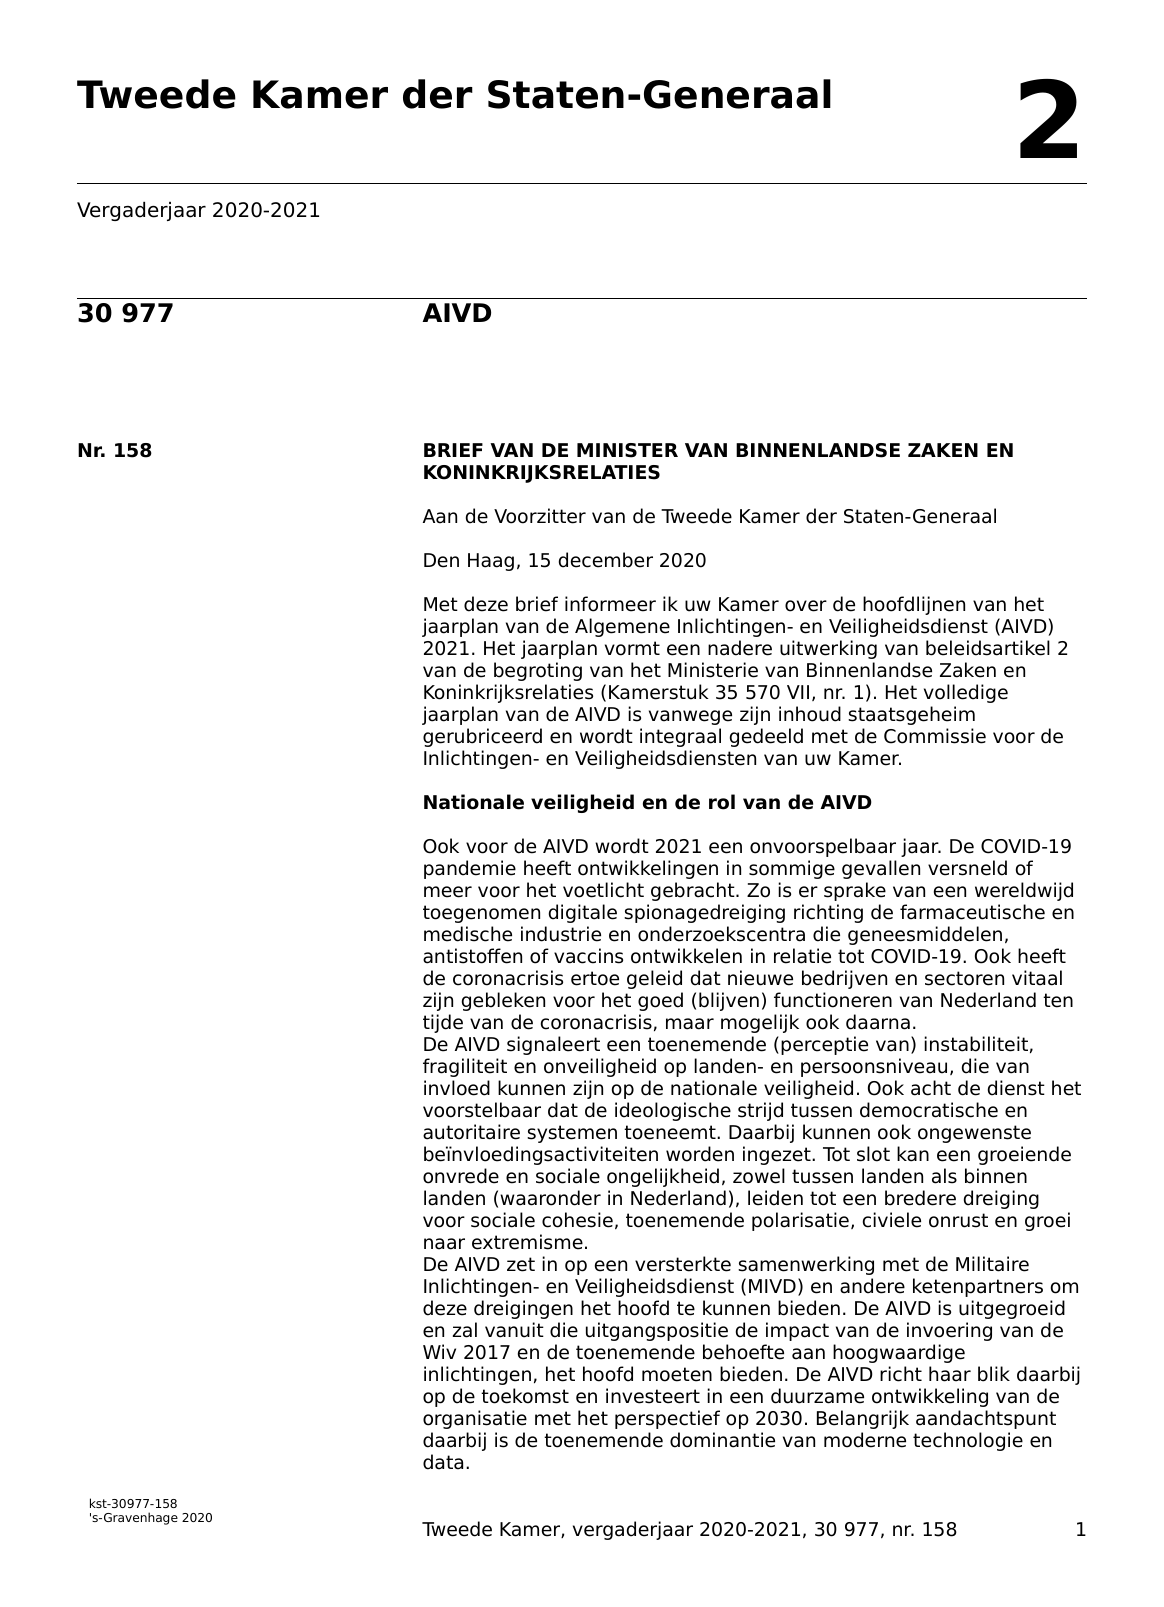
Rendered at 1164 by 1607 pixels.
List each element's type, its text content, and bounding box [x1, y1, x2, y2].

subtitle Nr. 158 BRIEF VAN DE MINISTER VAN BINNENLANDSE ZAKEN EN KONINKRIJKSRELATIES [77, 440, 1087, 484]
subtitle 30 977 AIVD [77, 299, 1087, 329]
table_header 2 [886, 59, 1087, 183]
table_header Tweede Kamer der Staten-Generaal [77, 59, 886, 183]
text Den Haag, 15 december 2020 [422, 550, 1087, 572]
table_cell Vergaderjaar 2020-2021 [77, 184, 1087, 298]
text De AIVD zet in op een versterkte samenwerking met de Militaire Inlichtingen- en Veiligheidsdienst (MIVD) en andere ketenpartners om deze dreigingen het hoofd te kunnen bieden. De AIVD is uitgegroeid en zal vanuit die uitgangspositie de impact van de invoering van de Wiv 2017 en de toenemende behoefte aan hoogwaardige inlichtingen, het hoofd moeten bieden. De AIVD richt haar blik daarbij op de toekomst en investeert in een duurzame ontwikkeling van de organisatie met het perspectief op 2030. Belangrijk aandachtspunt daarbij is de toenemende dominantie van moderne technologie en data. [422, 1254, 1087, 1474]
subtitle Nationale veiligheid en de rol van de AIVD [422, 792, 1087, 814]
text 's-Gravenhage 2020 [88, 1511, 323, 1525]
text Met deze brief informeer ik uw Kamer over de hoofdlijnen van het jaarplan van de Algemene Inlichtingen- en Veiligheidsdienst (AIVD) 2021. Het jaarplan vormt een nadere uitwerking van beleidsartikel 2 van de begroting van het Ministerie van Binnenlandse Zaken en Koninkrijksrelaties (Kamerstuk 35 570 VII, nr. 1). Het volledige jaarplan van de AIVD is vanwege zijn inhoud staatsgeheim gerubriceerd en wordt integraal gedeeld met de Commissie voor de Inlichtingen- en Veiligheidsdiensten van uw Kamer. [422, 594, 1087, 770]
text De AIVD signaleert een toenemende (perceptie van) instabiliteit, fragiliteit en onveiligheid op landen- en persoonsniveau, die van invloed kunnen zijn op de nationale veiligheid. Ook acht de dienst het voorstelbaar dat de ideologische strijd tussen democratische en autoritaire systemen toeneemt. Daarbij kunnen ook ongewenste beïnvloedingsactiviteiten worden ingezet. Tot slot kan een groeiende onvrede en sociale ongelijkheid, zowel tussen landen als binnen landen (waaronder in Nederland), leiden tot een bredere dreiging voor sociale cohesie, toenemende polarisatie, civiele onrust en groei naar extremisme. [422, 1034, 1087, 1254]
text Aan de Voorzitter van de Tweede Kamer der Staten-Generaal [422, 506, 1087, 528]
text kst-30977-158 [88, 1497, 323, 1511]
text Ook voor de AIVD wordt 2021 een onvoorspelbaar jaar. De COVID-19 pandemie heeft ontwikkelingen in sommige gevallen versneld of meer voor het voetlicht gebracht. Zo is er sprake van een wereldwijd toegenomen digitale spionagedreiging richting de farmaceutische en medische industrie en onderzoekscentra die geneesmiddelen, antistoffen of vaccins ontwikkelen in relatie tot COVID-19. Ook heeft de coronacrisis ertoe geleid dat nieuwe bedrijven en sectoren vitaal zijn gebleken voor het goed (blijven) functioneren van Nederland ten tijde van de coronacrisis, maar mogelijk ook daarna. [422, 836, 1087, 1034]
